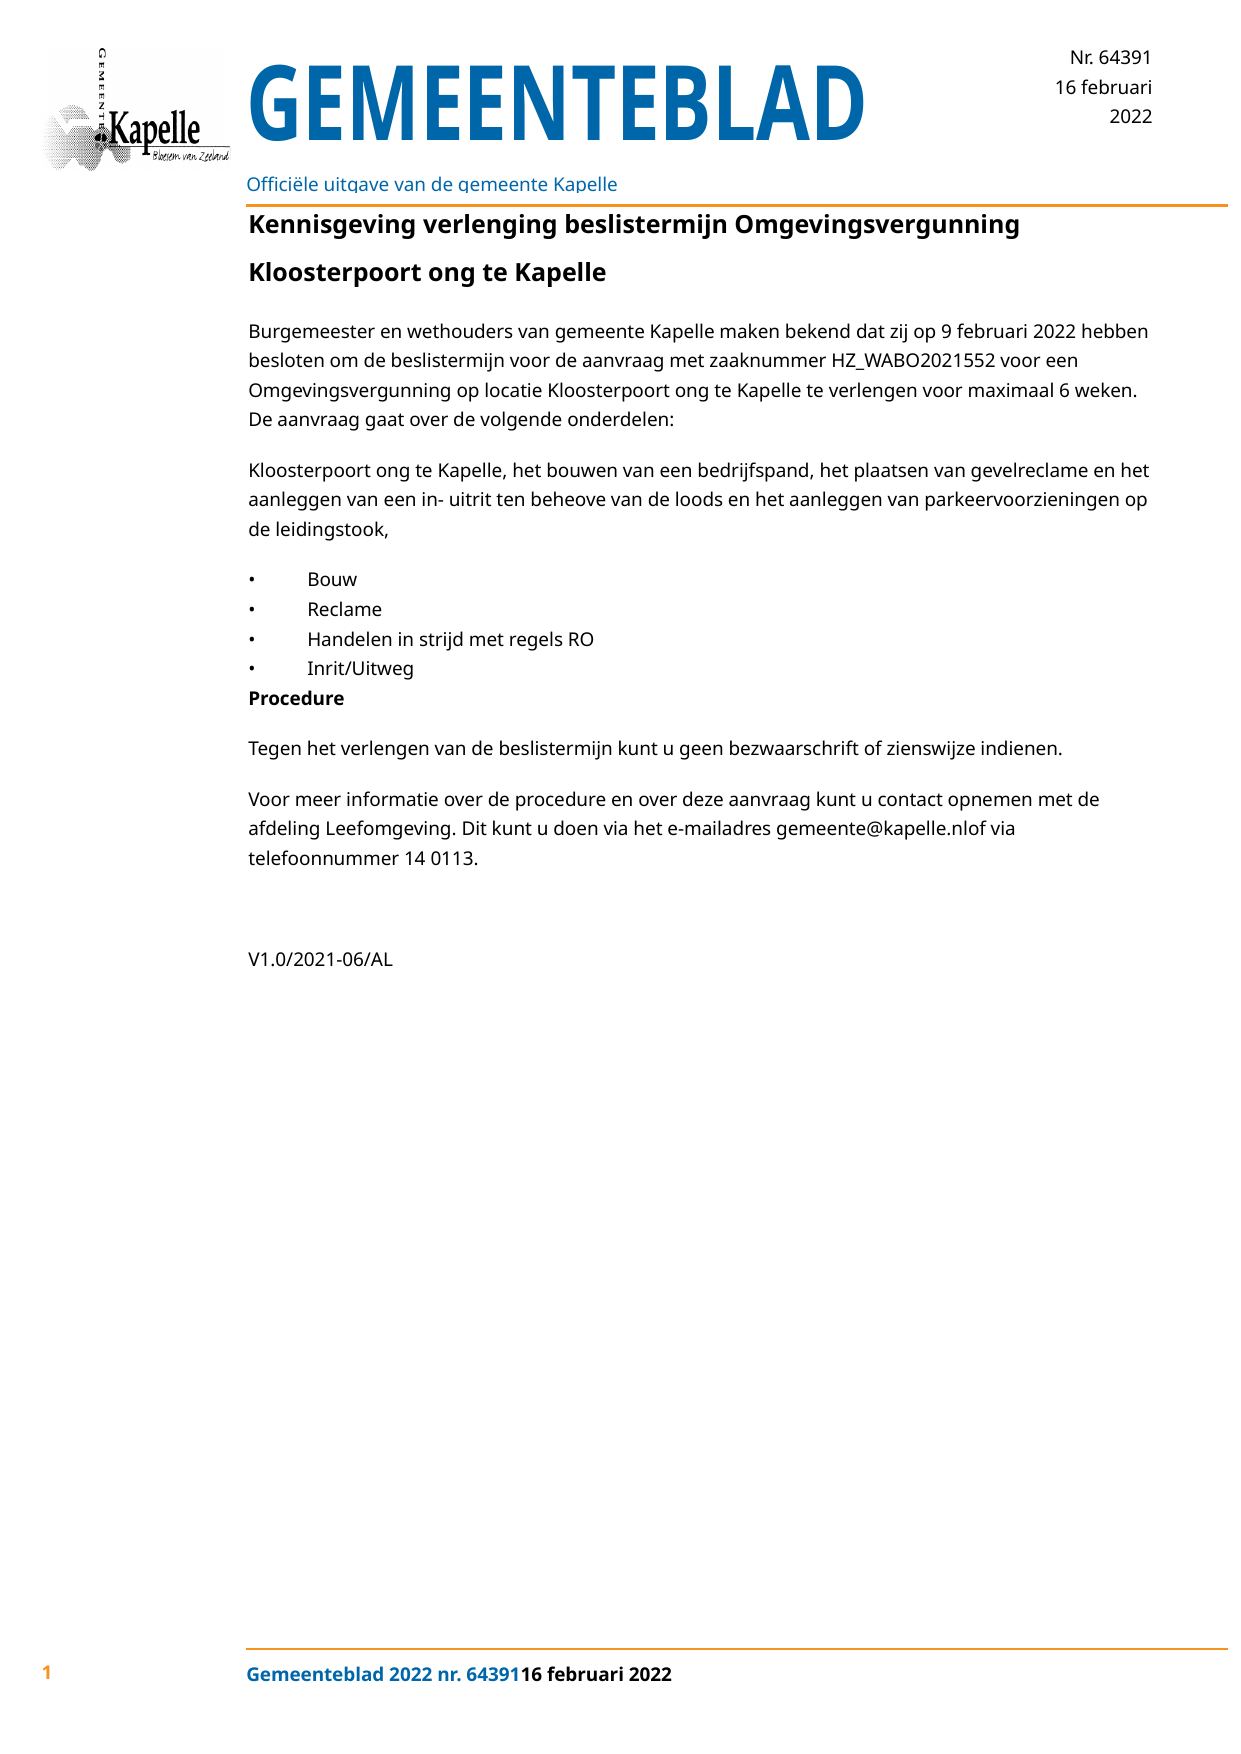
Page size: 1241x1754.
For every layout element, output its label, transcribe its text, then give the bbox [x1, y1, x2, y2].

list Reclame [248, 596, 1152, 622]
text Voor meer informatie over de procedure en over deze aanvraag kunt u contact opnemen met de afdeling Leefomgeving. Dit kunt u doen via het e-mailadres gemeente@kapelle.nlof via telefoonnummer 14 0113. [248, 786, 1152, 871]
text Kennisgeving verlenging beslistermijn Omgevingsvergunning Kloosterpoort ong te Kapelle [248, 207, 1152, 288]
text Burgemeester en wethouders van gemeente Kapelle maken bekend dat zij op 9 februari 2022 hebben besloten om de beslistermijn voor de aanvraag met zaaknummer HZ_WABO2021552 voor een Omgevingsvergunning op locatie Kloosterpoort ong te Kapelle te verlengen voor maximaal 6 weken. De aanvraag gaat over de volgende onderdelen: [248, 318, 1152, 432]
list Bouw [248, 567, 1152, 592]
list Handelen in strijd met regels RO [248, 626, 1152, 652]
text Kloosterpoort ong te Kapelle, het bouwen van een bedrijfspand, het plaatsen van gevelreclame en het aanleggen van een in- uitrit ten beheove van de loods en het aanleggen van parkeervoorzieningen op de leidingstook, [248, 457, 1152, 542]
text Tegen het verlengen van de beslistermijn kunt u geen bezwaarschrift of zienswijze indienen. [248, 735, 1152, 761]
text V1.0/2021-06/AL [248, 946, 1152, 972]
text Procedure [248, 685, 1152, 711]
picture [41, 47, 231, 172]
list Inrit/Uitweg [248, 655, 1152, 681]
